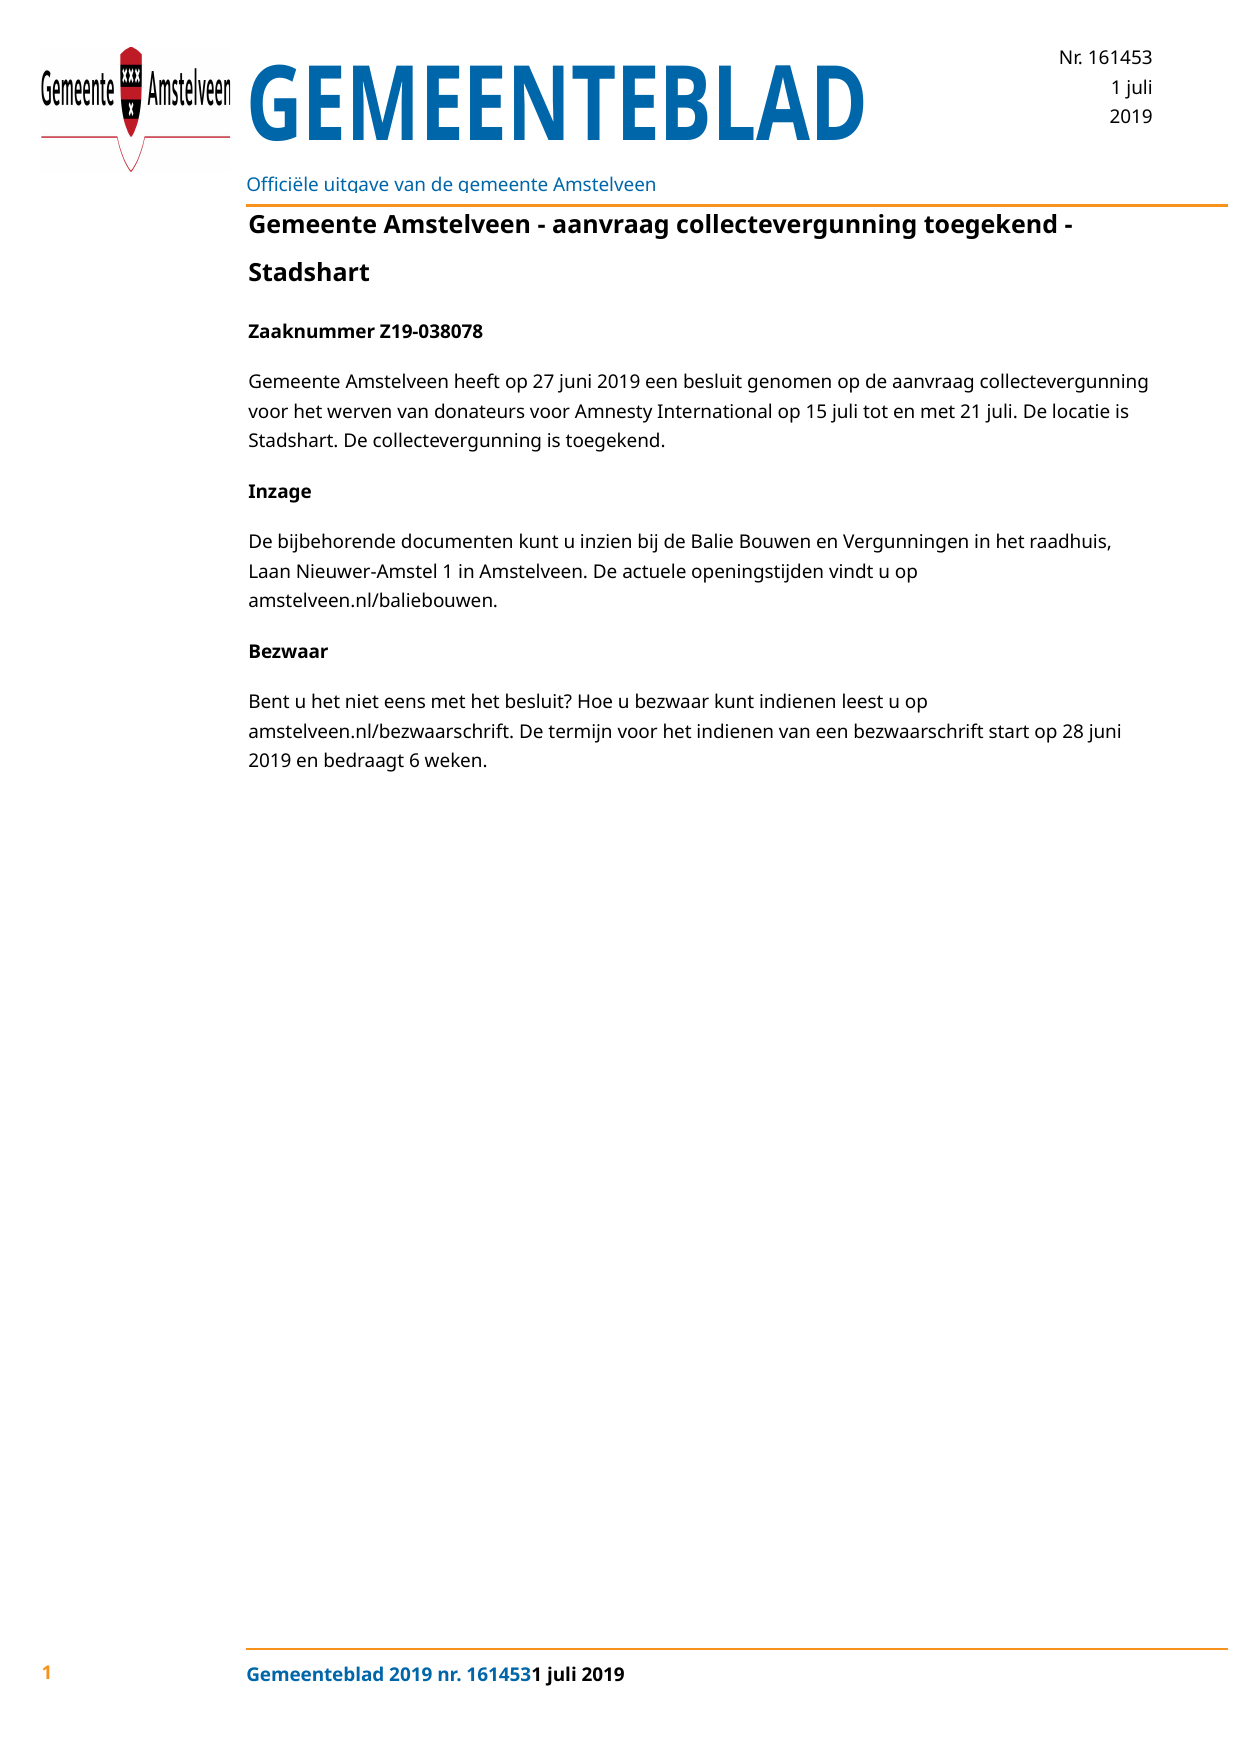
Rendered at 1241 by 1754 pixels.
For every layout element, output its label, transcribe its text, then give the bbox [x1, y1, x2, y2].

text Gemeente Amstelveen - aanvraag collectevergunning toegekend - Stadshart [248, 207, 1152, 288]
text Zaaknummer Z19-038078 [248, 318, 1152, 344]
picture [41, 47, 231, 172]
text De bijbehorende documenten kunt u inzien bij de Balie Bouwen en Vergunningen in het raadhuis, Laan Nieuwer-Amstel 1 in Amstelveen. De actuele openingstijden vindt u op amstelveen.nl/baliebouwen. [248, 528, 1152, 613]
text Bent u het niet eens met het besluit? Hoe u bezwaar kunt indienen leest u op amstelveen.nl/bezwaarschrift. De termijn voor het indienen van een bezwaarschrift start op 28 juni 2019 en bedraagt 6 weken. [248, 688, 1152, 773]
text Gemeente Amstelveen heeft op 27 juni 2019 een besluit genomen op de aanvraag collectevergunning voor het werven van donateurs voor Amnesty International op 15 juli tot en met 21 juli. De locatie is Stadshart. De collectevergunning is toegekend. [248, 368, 1152, 453]
text Inzage [248, 478, 1152, 504]
text Bezwaar [248, 638, 1152, 664]
